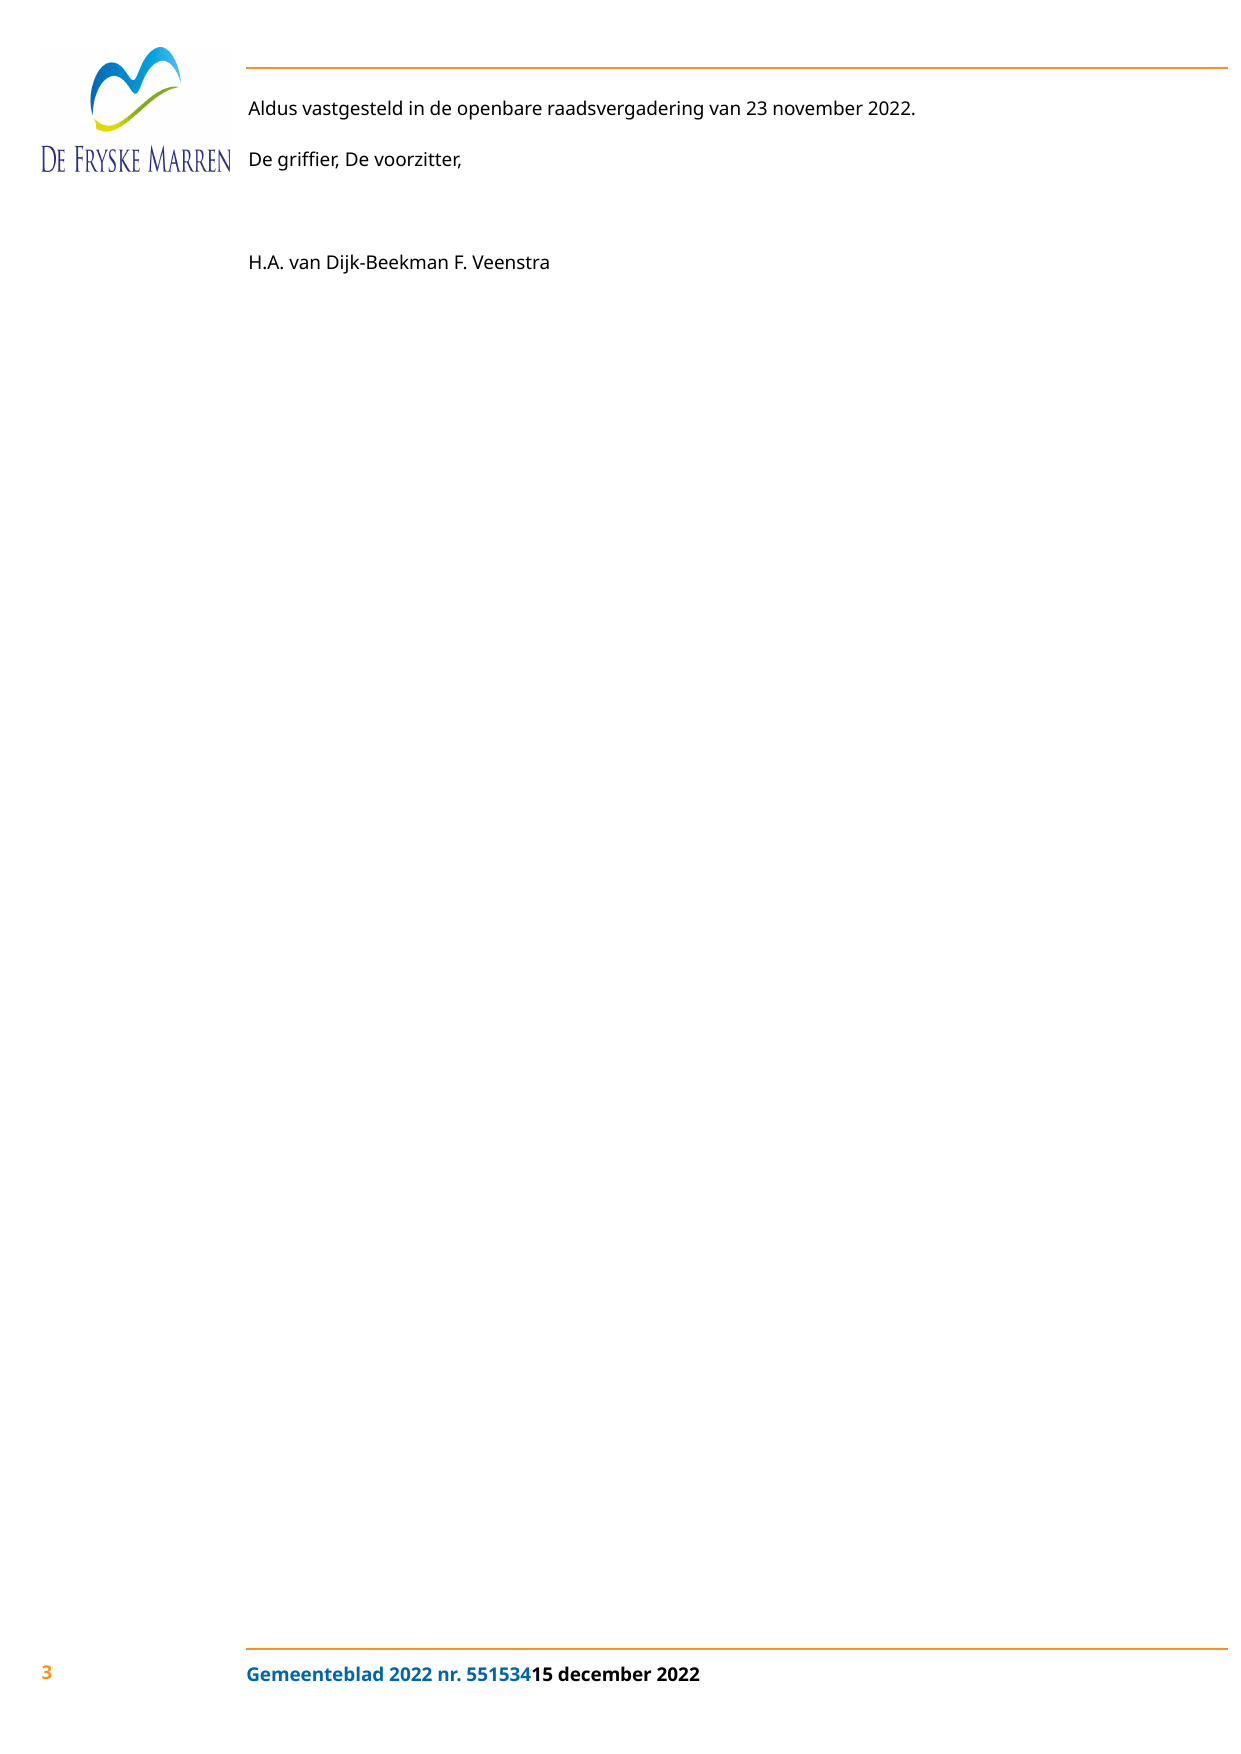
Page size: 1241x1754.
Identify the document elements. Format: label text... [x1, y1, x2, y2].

text De griffier, De voorzitter, [248, 146, 1152, 172]
picture [41, 47, 231, 172]
text Aldus vastgesteld in de openbare raadsvergadering van 23 november 2022. [248, 95, 1152, 121]
text H.A. van Dijk-Beekman F. Veenstra [248, 249, 1152, 275]
